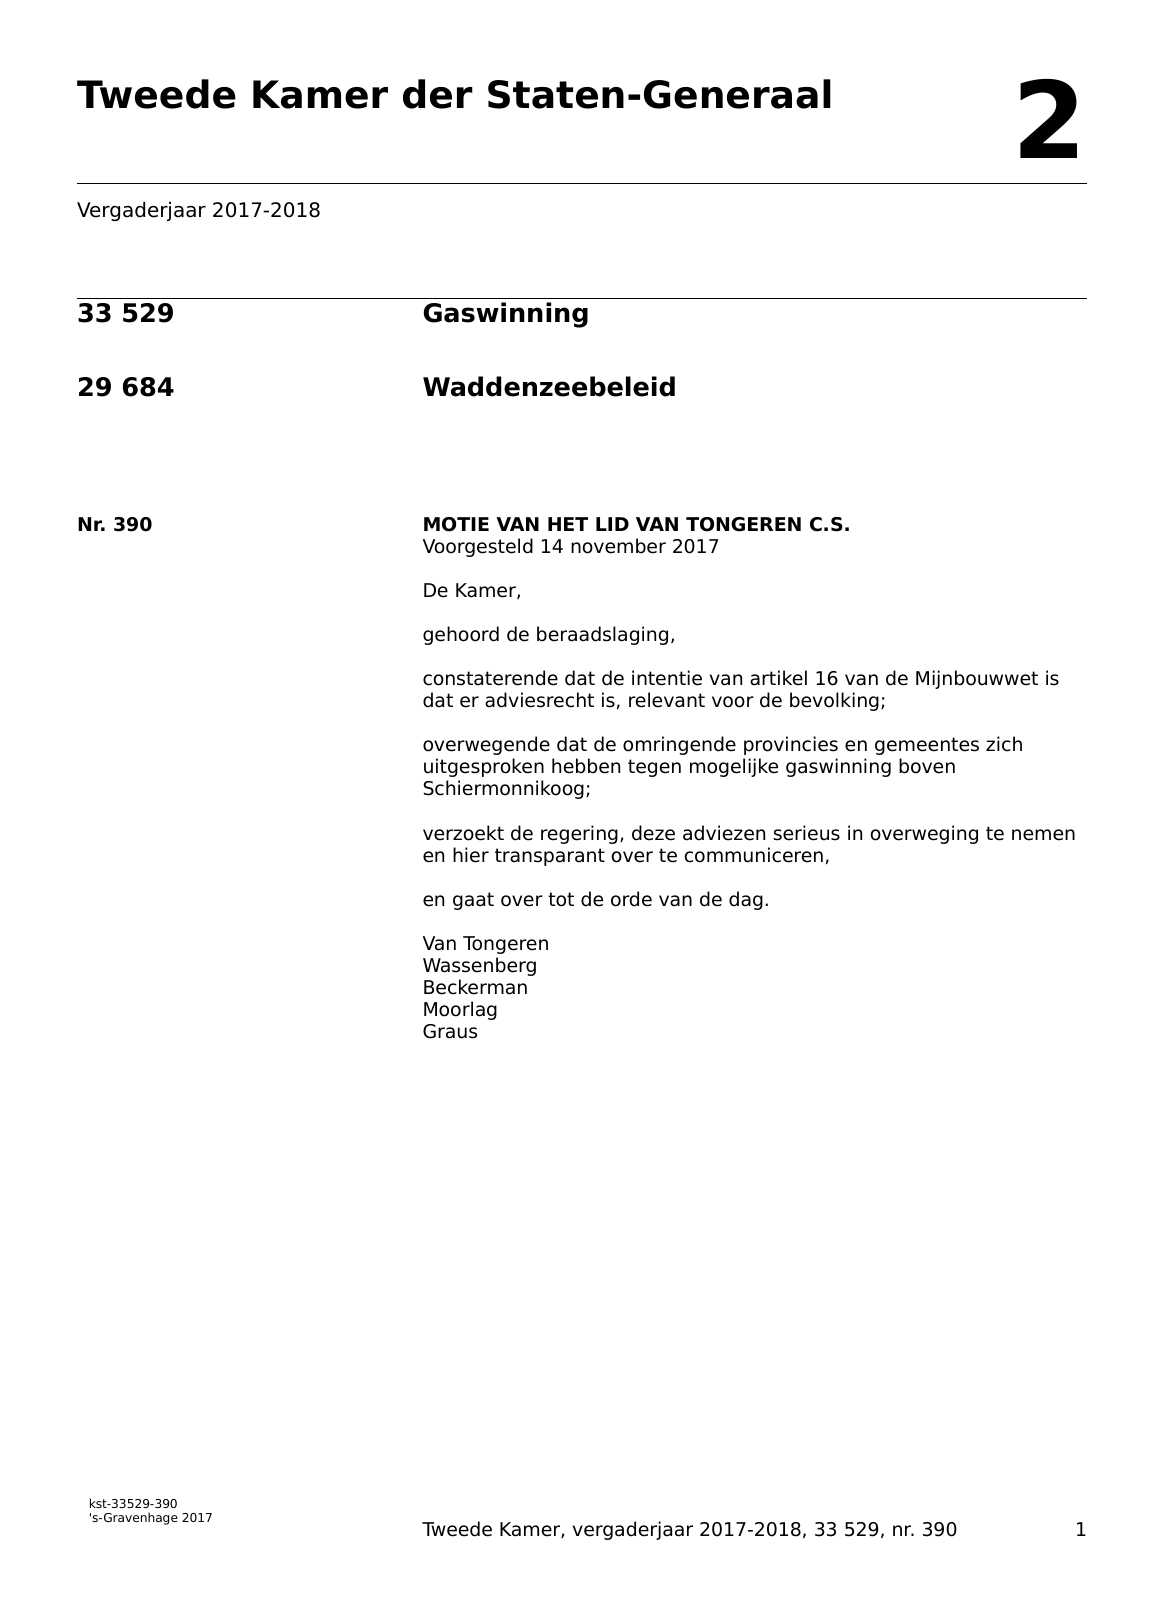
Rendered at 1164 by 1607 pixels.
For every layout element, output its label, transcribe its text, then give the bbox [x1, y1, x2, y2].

table_header Tweede Kamer der Staten-Generaal [77, 59, 886, 183]
text De Kamer, [422, 580, 1087, 602]
subtitle 29 684 Waddenzeebeleid [77, 373, 1087, 403]
text verzoekt de regering, deze adviezen serieus in overweging te nemen en hier transparant over te communiceren, [422, 822, 1087, 866]
text kst-33529-390 [88, 1497, 323, 1511]
subtitle Nr. 390 MOTIE VAN HET LID VAN TONGEREN C.S. [77, 514, 1087, 536]
text Moorlag [422, 999, 1087, 1021]
text Wassenberg [422, 955, 1087, 977]
text en gaat over tot de orde van de dag. [422, 889, 1087, 911]
text Van Tongeren [422, 933, 1087, 955]
text Graus [422, 1021, 1087, 1043]
text 's-Gravenhage 2017 [88, 1511, 323, 1525]
table_header 2 [886, 59, 1087, 183]
subtitle 33 529 Gaswinning [77, 299, 1087, 329]
text Voorgesteld 14 november 2017 [422, 536, 1087, 558]
text Beckerman [422, 977, 1087, 999]
text gehoord de beraadslaging, [422, 624, 1087, 646]
text constaterende dat de intentie van artikel 16 van de Mijnbouwwet is dat er adviesrecht is, relevant voor de bevolking; [422, 668, 1087, 712]
table_cell Vergaderjaar 2017-2018 [77, 184, 1087, 298]
text overwegende dat de omringende provincies en gemeentes zich uitgesproken hebben tegen mogelijke gaswinning boven Schiermonnikoog; [422, 734, 1087, 800]
